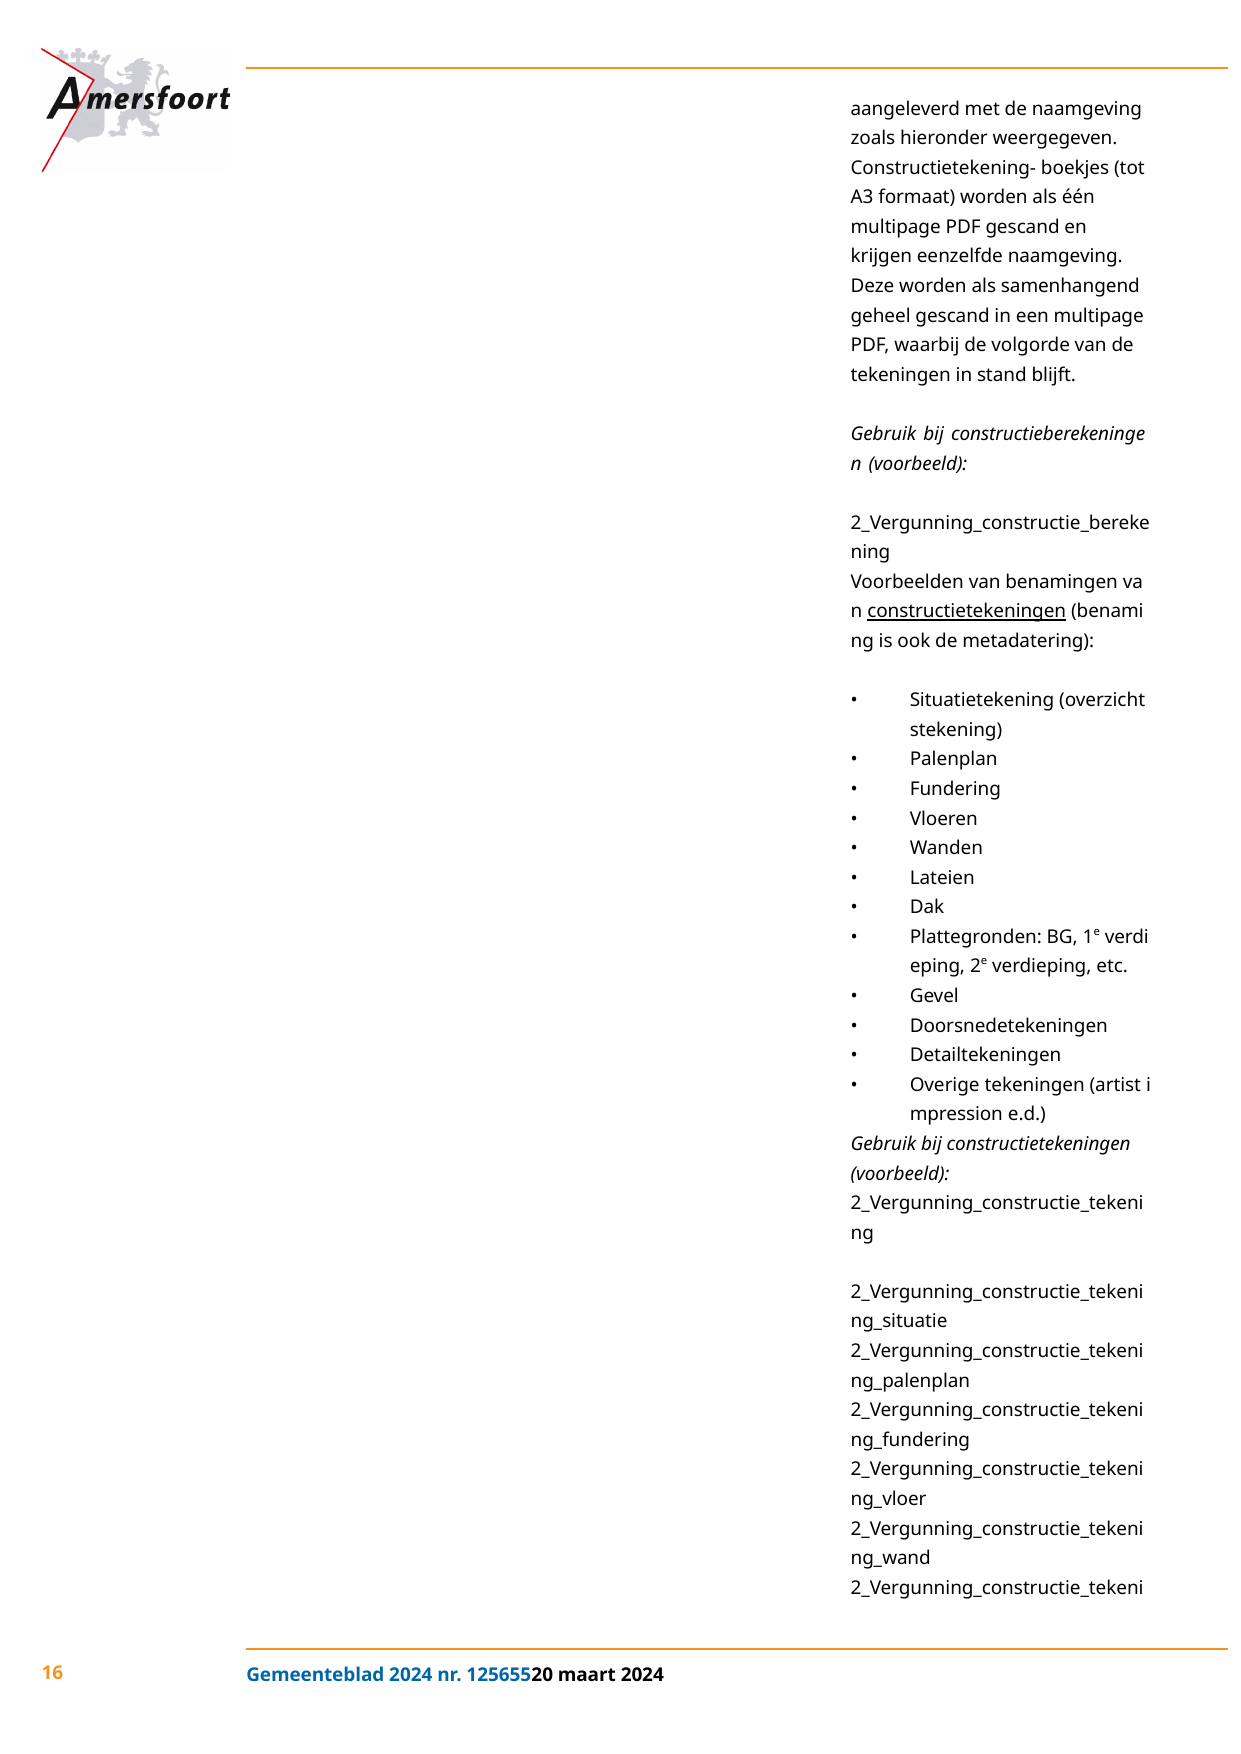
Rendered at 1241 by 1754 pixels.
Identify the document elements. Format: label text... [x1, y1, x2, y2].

table_cell aangeleverd met de naamgeving zoals hieronder weergegeven. Constructietekening- boekjes (tot A3 formaat) worden als één multipage PDF gescand en krijgen eenzelfde naamgeving. Deze worden als samenhangend geheel gescand in een multipage PDF, waarbij de volgorde van de tekeningen in stand blijft. Gebruik bij constructieberekeningen (voorbeeld): 2_Vergunning_constructie_berekening Voorbeelden van benamingen van constructietekeningen (benaming is ook de metadatering): Situatietekening (overzichtstekening) Palenplan Fundering Vloeren Wanden Lateien Dak Plattegronden: BG, 1e verdieping, 2e verdieping, etc. Gevel Doorsnedetekeningen Detailtekeningen Overige tekeningen (artist impression e.d.) Gebruik bij constructietekeningen (voorbeeld): 2_Vergunning_constructie_tekening 2_Vergunning_constructie_tekening_situatie 2_Vergunning_constructie_tekening_palenplan 2_Vergunning_constructie_tekening_fundering 2_Vergunning_constructie_tekening_vloer 2_Vergunning_constructie_tekening_wand 2_Vergunning_constructie_tekeni [850, 95, 1152, 1600]
picture [41, 47, 231, 172]
table_cell [248, 95, 549, 1600]
table_cell [549, 95, 850, 1600]
